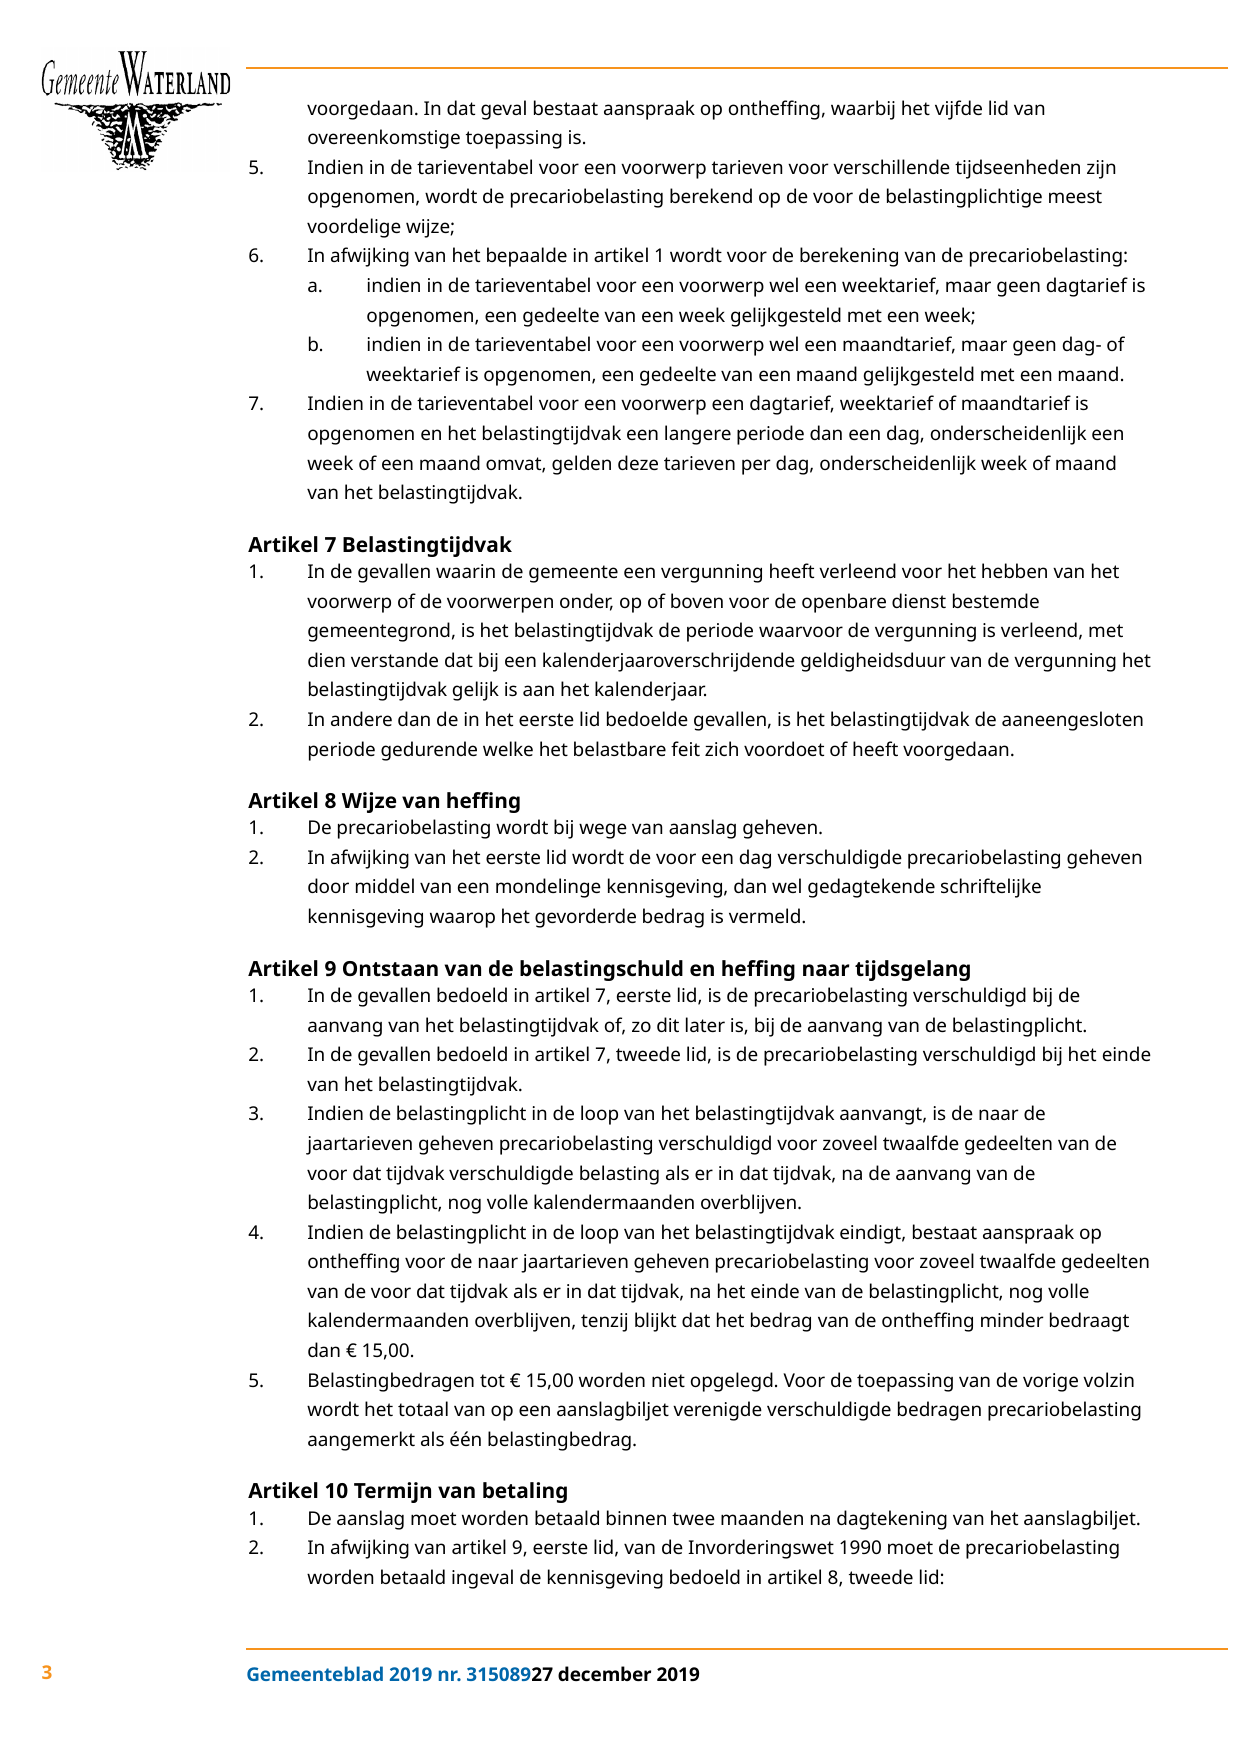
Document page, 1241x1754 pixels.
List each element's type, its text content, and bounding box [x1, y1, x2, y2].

list Belastingbedragen tot € 15,00 worden niet opgelegd. Voor de toepassing van de vorige volzin wordt het totaal van op een aanslagbiljet verenigde verschuldigde bedragen precariobelasting aangemerkt als één belastingbedrag. [248, 1367, 1152, 1452]
list De precariobelasting wordt bij wege van aanslag geheven. [248, 814, 1152, 840]
list Indien de belastingplicht in de loop van het belastingtijdvak eindigt, bestaat aanspraak op ontheffing voor de naar jaartarieven geheven precariobelasting voor zoveel twaalfde gedeelten van de voor dat tijdvak als er in dat tijdvak, na het einde van de belastingplicht, nog volle kalendermaanden overblijven, tenzij blijkt dat het bedrag van de ontheffing minder bedraagt dan € 15,00. [248, 1219, 1152, 1363]
text Artikel 10 Termijn van betaling [248, 1476, 1152, 1505]
list indien in de tarieventabel voor een voorwerp wel een weektarief, maar geen dagtarief is opgenomen, een gedeelte van een week gelijkgesteld met een week; [307, 272, 1152, 328]
list Indien in de tarieventabel voor een voorwerp een dagtarief, weektarief of maandtarief is opgenomen en het belastingtijdvak een langere periode dan een dag, onderscheidenlijk een week of een maand omvat, gelden deze tarieven per dag, onderscheidenlijk week of maand van het belastingtijdvak. [248, 391, 1152, 505]
list voorgedaan. In dat geval bestaat aanspraak op ontheffing, waarbij het vijfde lid van overeenkomstige toepassing is. [248, 95, 1152, 150]
text Artikel 9 Ontstaan van de belastingschuld en heffing naar tijdsgelang [248, 954, 1152, 982]
list In de gevallen bedoeld in artikel 7, eerste lid, is de precariobelasting verschuldigd bij de aanvang van het belastingtijdvak of, zo dit later is, bij de aanvang van de belastingplicht. [248, 982, 1152, 1037]
text Artikel 7 Belastingtijdvak [248, 530, 1152, 558]
list In afwijking van artikel 9, eerste lid, van de Invorderingswet 1990 moet de precariobelasting worden betaald ingeval de kennisgeving bedoeld in artikel 8, tweede lid: [248, 1534, 1152, 1590]
list Indien in de tarieventabel voor een voorwerp tarieven voor verschillende tijdseenheden zijn opgenomen, wordt de precariobelasting berekend op de voor de belastingplichtige meest voordelige wijze; [248, 154, 1152, 239]
picture [41, 47, 231, 172]
list In andere dan de in het eerste lid bedoelde gevallen, is het belastingtijdvak de aaneengesloten periode gedurende welke het belastbare feit zich voordoet of heeft voorgedaan. [248, 706, 1152, 761]
list In de gevallen bedoeld in artikel 7, tweede lid, is de precariobelasting verschuldigd bij het einde van het belastingtijdvak. [248, 1041, 1152, 1097]
list In de gevallen waarin de gemeente een vergunning heeft verleend voor het hebben van het voorwerp of de voorwerpen onder, op of boven voor de openbare dienst bestemde gemeentegrond, is het belastingtijdvak de periode waarvoor de vergunning is verleend, met dien verstande dat bij een kalenderjaaroverschrijdende geldigheidsduur van de vergunning het belastingtijdvak gelijk is aan het kalenderjaar. [248, 558, 1152, 702]
text Artikel 8 Wijze van heffing [248, 786, 1152, 814]
list In afwijking van het bepaalde in artikel 1 wordt voor de berekening van de precariobelasting: [248, 243, 1152, 268]
list In afwijking van het eerste lid wordt de voor een dag verschuldigde precariobelasting geheven door middel van een mondelinge kennisgeving, dan wel gedagtekende schriftelijke kennisgeving waarop het gevorderde bedrag is vermeld. [248, 844, 1152, 929]
list De aanslag moet worden betaald binnen twee maanden na dagtekening van het aanslagbiljet. [248, 1505, 1152, 1531]
list indien in de tarieventabel voor een voorwerp wel een maandtarief, maar geen dag- of weektarief is opgenomen, een gedeelte van een maand gelijkgesteld met een maand. [307, 331, 1152, 387]
list Indien de belastingplicht in de loop van het belastingtijdvak aanvangt, is de naar de jaartarieven geheven precariobelasting verschuldigd voor zoveel twaalfde gedeelten van de voor dat tijdvak verschuldigde belasting als er in dat tijdvak, na de aanvang van de belastingplicht, nog volle kalendermaanden overblijven. [248, 1101, 1152, 1215]
